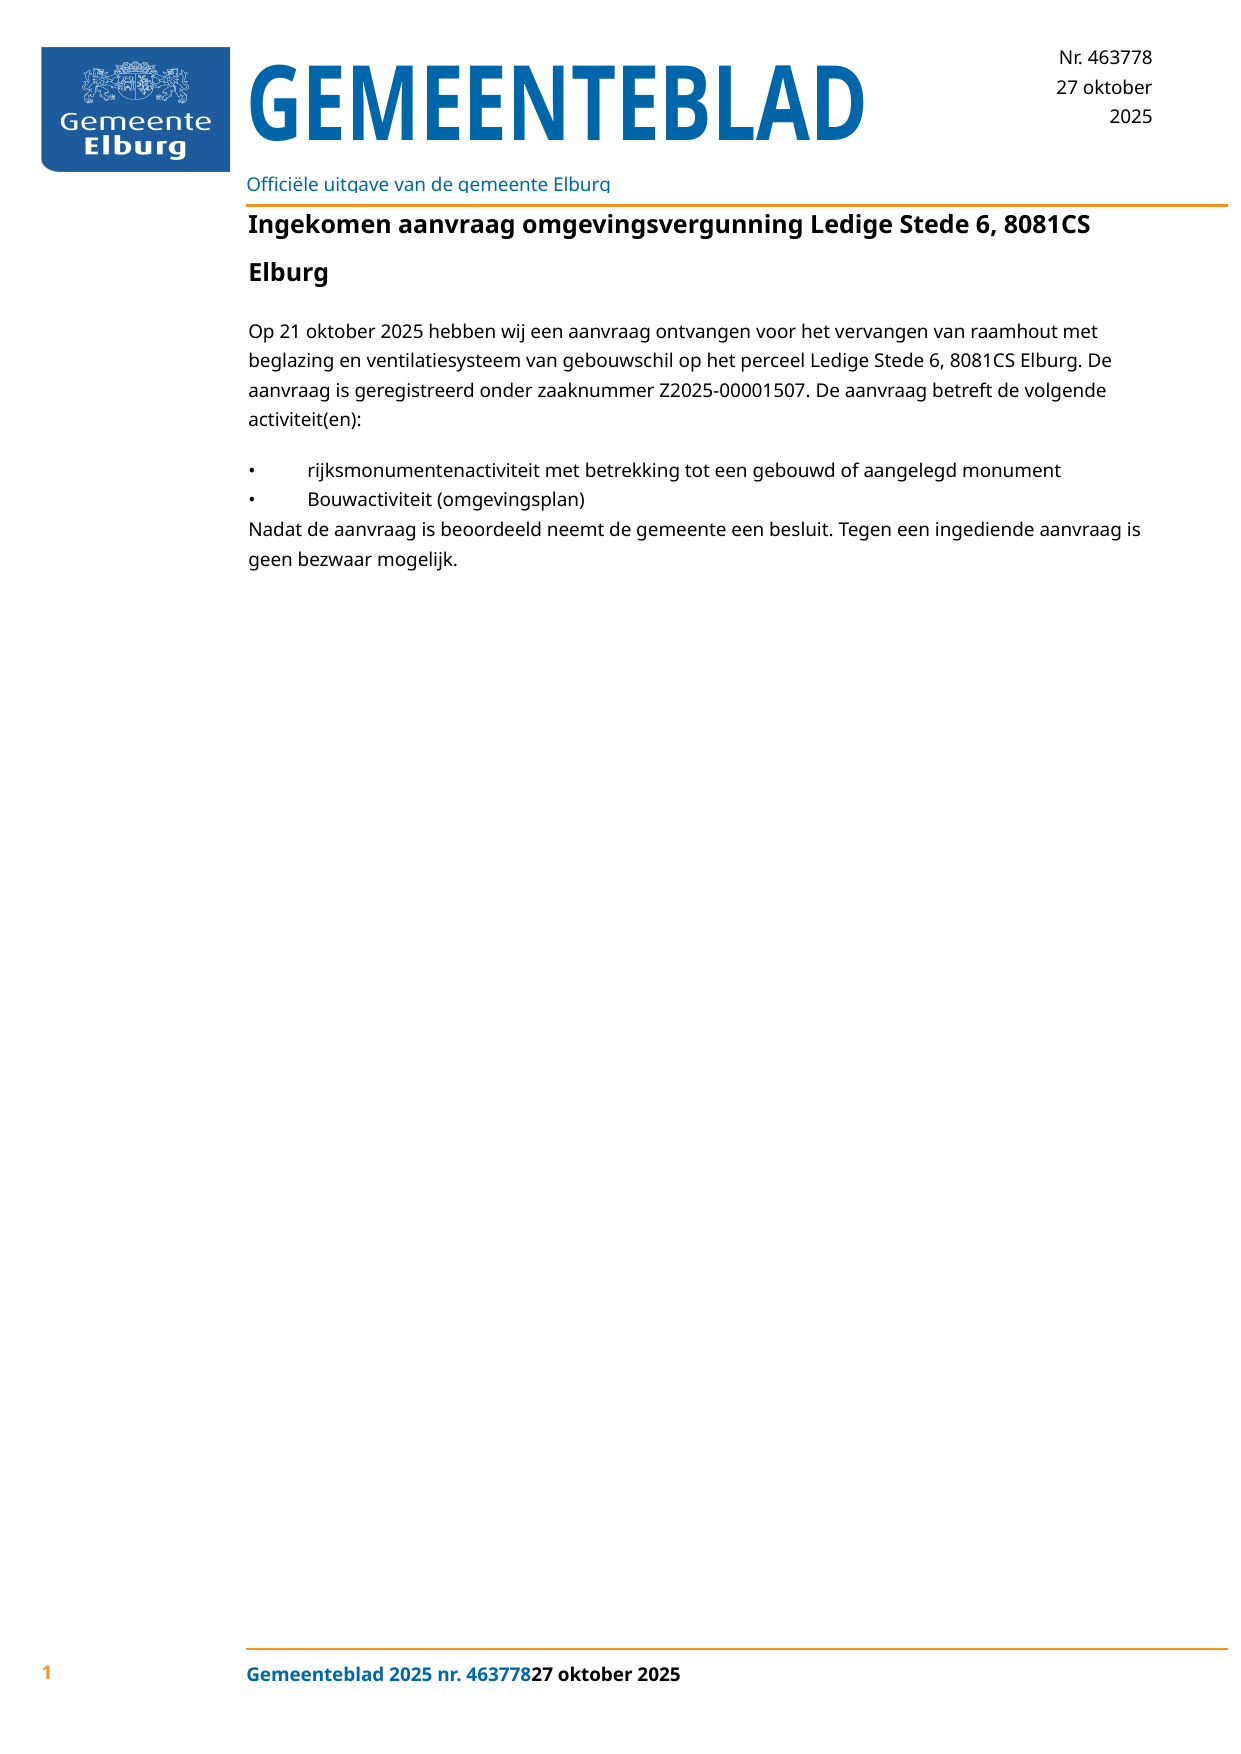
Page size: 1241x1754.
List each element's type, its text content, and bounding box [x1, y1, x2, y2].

text Nadat de aanvraag is beoordeeld neemt de gemeente een besluit. Tegen een ingediende aanvraag is geen bezwaar mogelijk. [248, 516, 1152, 572]
text Ingekomen aanvraag omgevingsvergunning Ledige Stede 6, 8081CS Elburg [248, 207, 1152, 288]
list rijksmonumentenactiviteit met betrekking tot een gebouwd of aangelegd monument [248, 457, 1152, 483]
text Op 21 oktober 2025 hebben wij een aanvraag ontvangen voor het vervangen van raamhout met beglazing en ventilatiesysteem van gebouwschil op het perceel Ledige Stede 6, 8081CS Elburg. De aanvraag is geregistreerd onder zaaknummer Z2025-00001507. De aanvraag betreft de volgende activiteit(en): [248, 318, 1152, 432]
picture [41, 47, 231, 172]
list Bouwactiviteit (omgevingsplan) [248, 487, 1152, 512]
